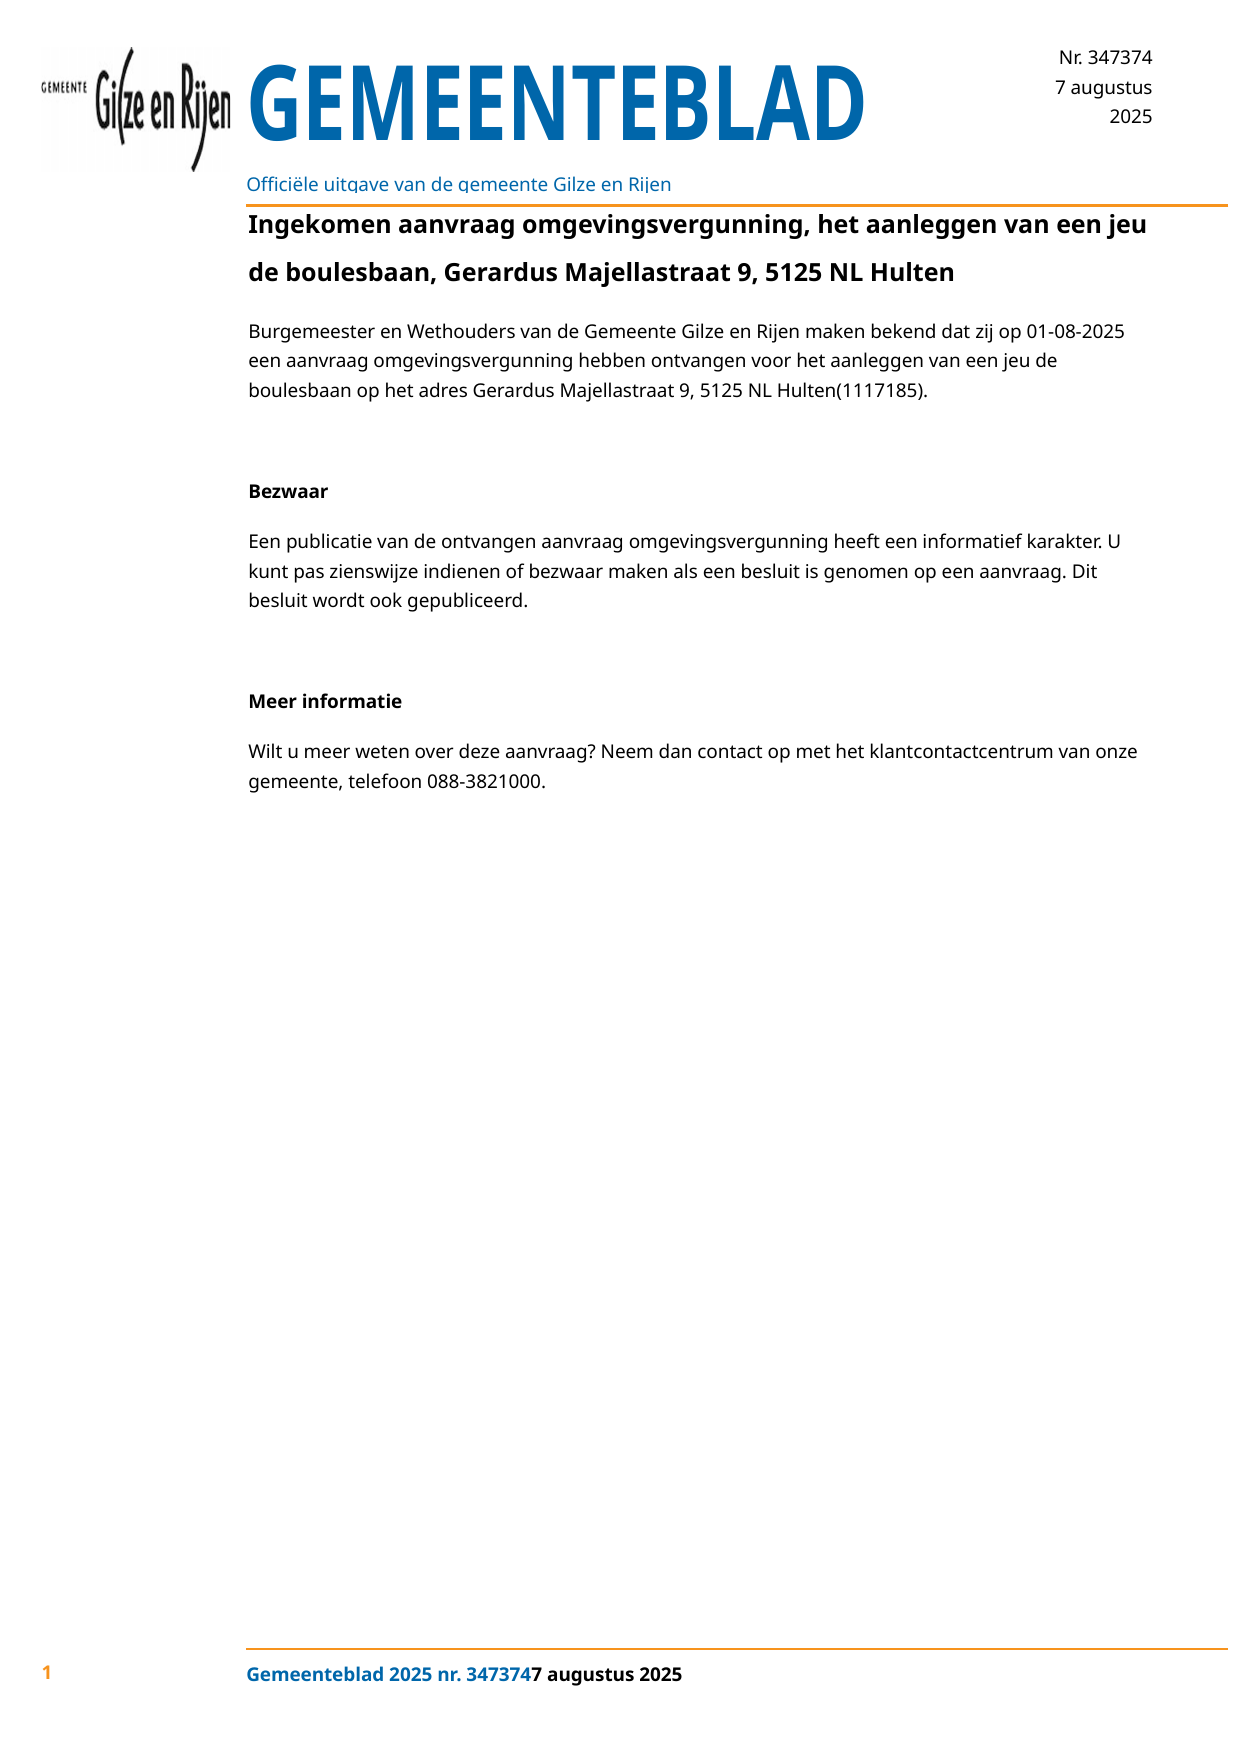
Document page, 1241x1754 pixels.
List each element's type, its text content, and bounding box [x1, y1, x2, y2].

text Een publicatie van de ontvangen aanvraag omgevingsvergunning heeft een informatief karakter. U kunt pas zienswijze indienen of bezwaar maken als een besluit is genomen op een aanvraag. Dit besluit wordt ook gepubliceerd. [248, 528, 1152, 613]
text Burgemeester en Wethouders van de Gemeente Gilze en Rijen maken bekend dat zij op 01-08-2025 een aanvraag omgevingsvergunning hebben ontvangen voor het aanleggen van een jeu de boulesbaan op het adres Gerardus Majellastraat 9, 5125 NL Hulten(1117185). [248, 318, 1152, 403]
text Bezwaar [248, 478, 1152, 504]
picture [41, 47, 231, 172]
text Wilt u meer weten over deze aanvraag? Neem dan contact op met het klantcontactcentrum van onze gemeente, telefoon 088-3821000. [248, 739, 1152, 794]
text Ingekomen aanvraag omgevingsvergunning, het aanleggen van een jeu de boulesbaan, Gerardus Majellastraat 9, 5125 NL Hulten [248, 207, 1152, 288]
text Meer informatie [248, 688, 1152, 714]
